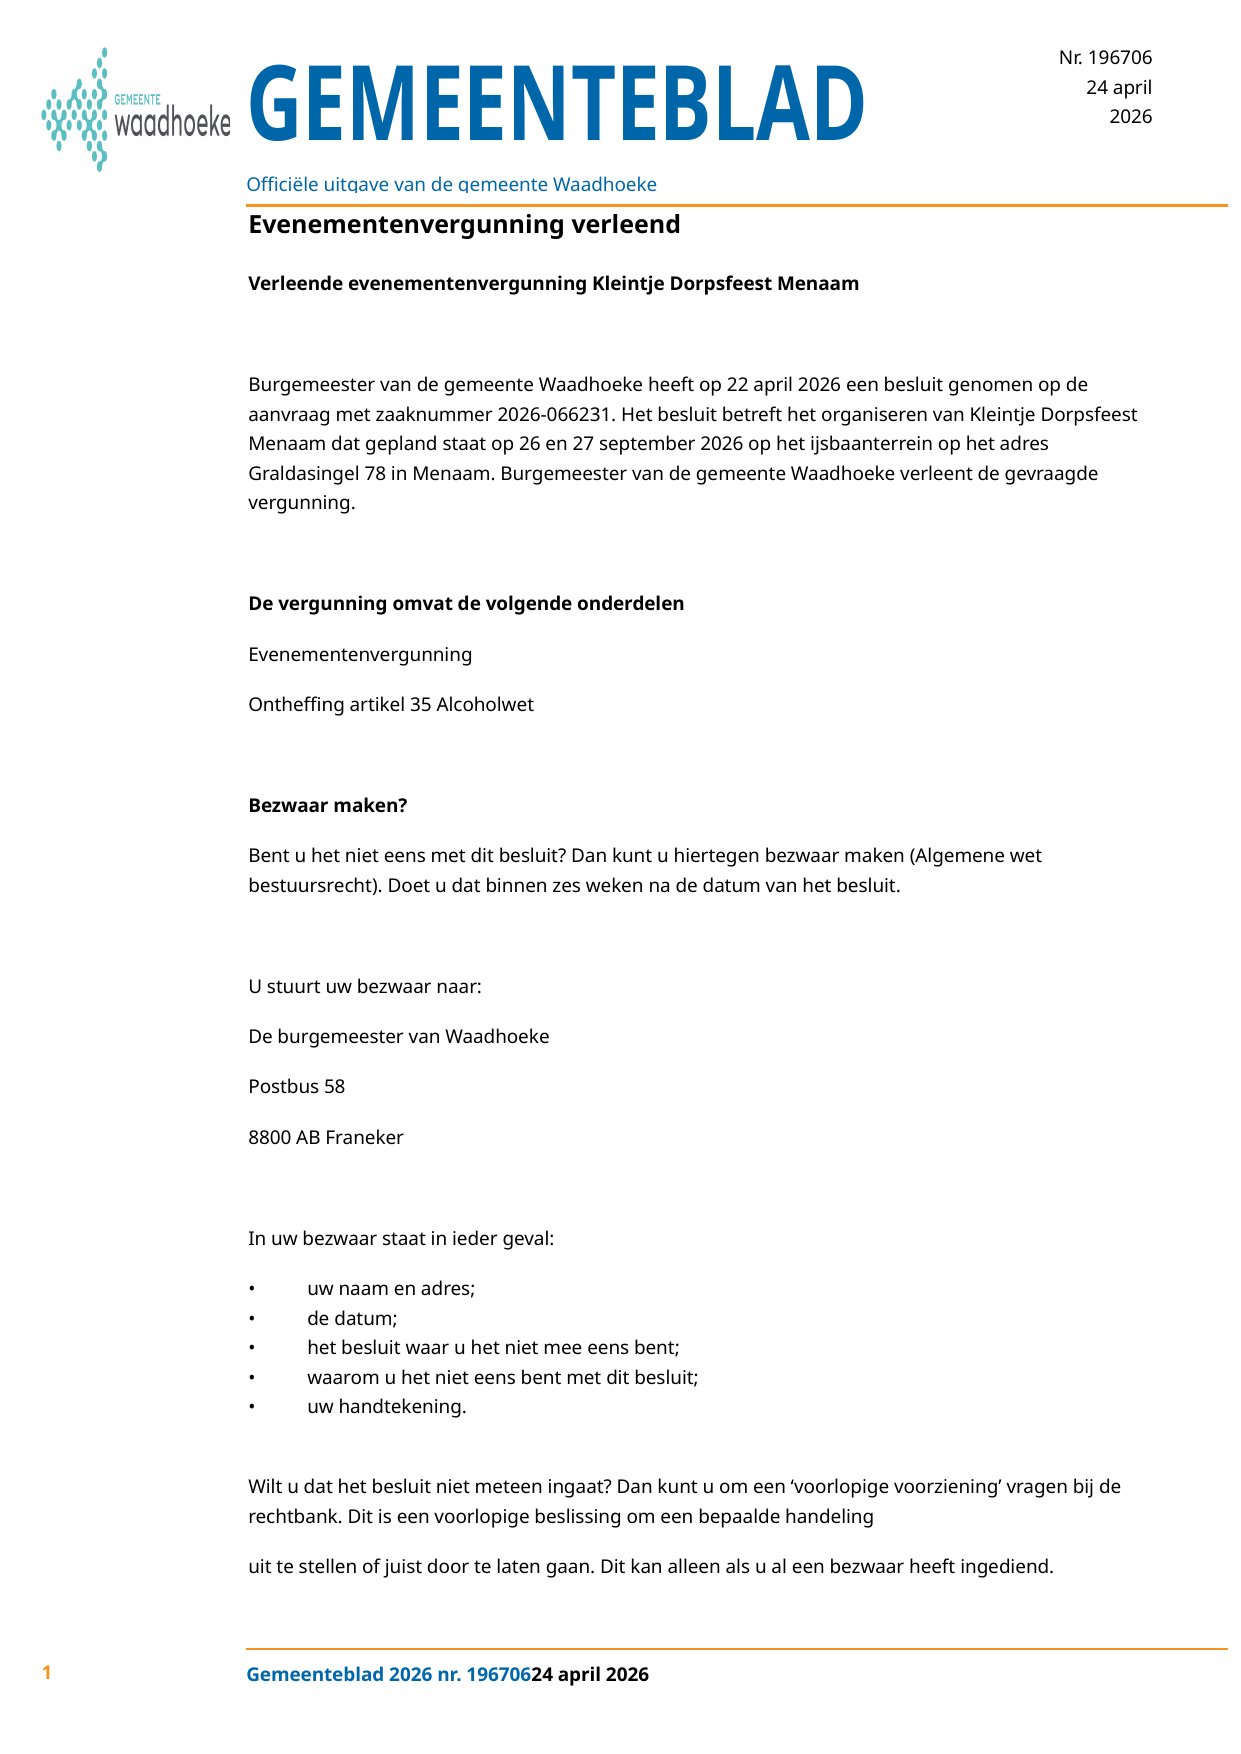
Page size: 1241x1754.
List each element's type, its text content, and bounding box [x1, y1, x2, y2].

text Burgemeester van de gemeente Waadhoeke heeft op 22 april 2026 een besluit genomen op de aanvraag met zaaknummer 2026-066231. Het besluit betreft het organiseren van Kleintje Dorpsfeest Menaam dat gepland staat op 26 en 27 september 2026 op het ijsbaanterrein op het adres Graldasingel 78 in Menaam. Burgemeester van de gemeente Waadhoeke verleent de gevraagde vergunning. [248, 371, 1152, 515]
text De burgemeester van Waadhoeke [248, 1023, 1152, 1049]
text Evenementenvergunning verleend [248, 207, 1152, 241]
list het besluit waar u het niet mee eens bent; [248, 1334, 1152, 1360]
list waarom u het niet eens bent met dit besluit; [248, 1364, 1152, 1390]
list uw naam en adres; [248, 1275, 1152, 1301]
text U stuurt uw bezwaar naar: [248, 973, 1152, 998]
list de datum; [248, 1305, 1152, 1331]
text In uw bezwaar staat in ieder geval: [248, 1225, 1152, 1251]
text Ontheffing artikel 35 Alcoholwet [248, 691, 1152, 717]
text Bezwaar maken? [248, 792, 1152, 818]
text Evenementenvergunning [248, 641, 1152, 666]
text 8800 AB Franeker [248, 1124, 1152, 1150]
text De vergunning omvat de volgende onderdelen [248, 590, 1152, 616]
text uit te stellen of juist door te laten gaan. Dit kan alleen als u al een bezwaar heeft ingediend. [248, 1554, 1152, 1579]
list uw handtekening. [248, 1394, 1152, 1419]
text Wilt u dat het besluit niet meteen ingaat? Dan kunt u om een ‘voorlopige voorziening’ vragen bij de rechtbank. Dit is een voorlopige beslissing om een bepaalde handeling [248, 1474, 1152, 1529]
text Verleende evenementenvergunning Kleintje Dorpsfeest Menaam [248, 270, 1152, 296]
text Bent u het niet eens met dit besluit? Dan kunt u hiertegen bezwaar maken (Algemene wet bestuursrecht). Doet u dat binnen zes weken na de datum van het besluit. [248, 842, 1152, 898]
text Postbus 58 [248, 1074, 1152, 1099]
picture [41, 47, 231, 172]
